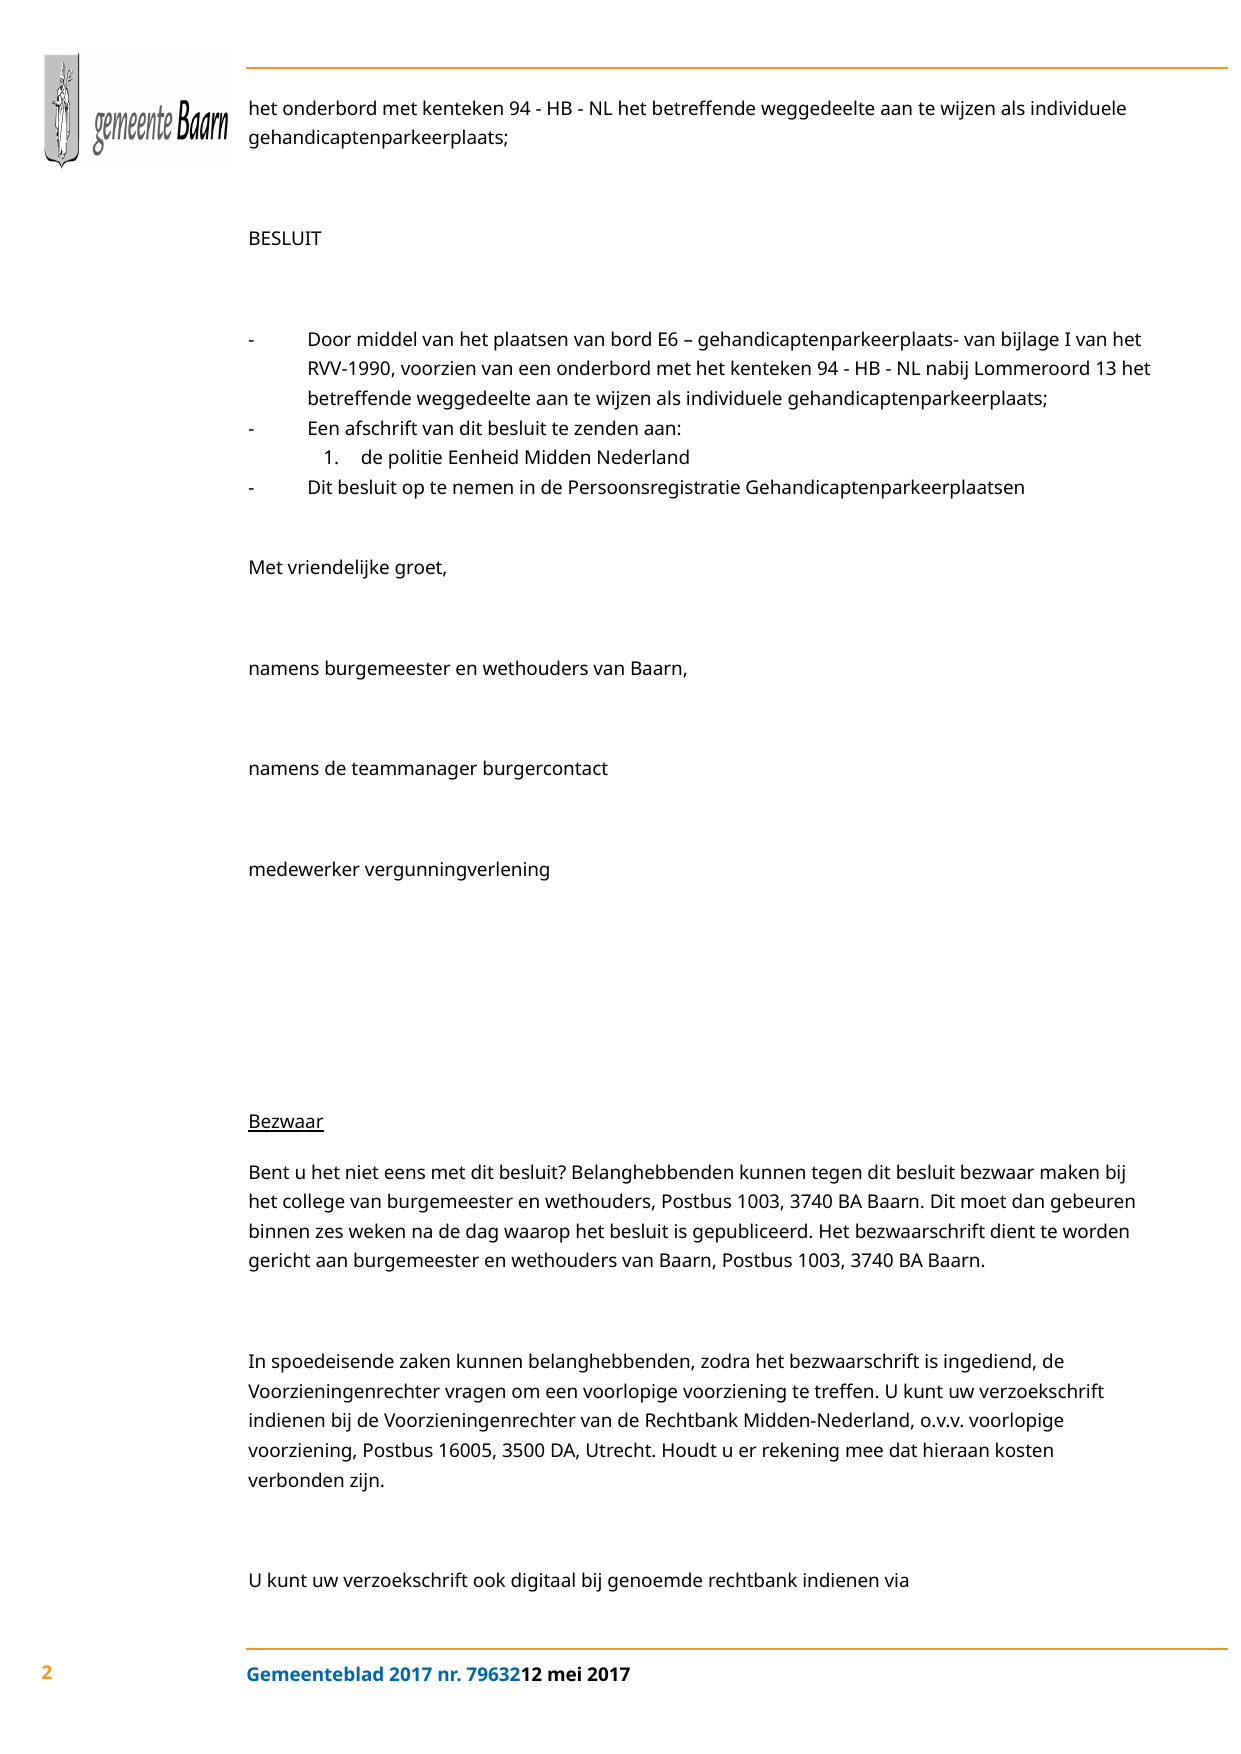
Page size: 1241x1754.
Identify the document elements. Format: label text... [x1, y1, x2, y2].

text In spoedeisende zaken kunnen belanghebbenden, zodra het bezwaarschrift is ingediend, de Voorzieningenrechter vragen om een voorlopige voorziening te treffen. U kunt uw verzoekschrift indienen bij de Voorzieningenrechter van de Rechtbank Midden-Nederland, o.v.v. voorlopige voorziening, Postbus 16005, 3500 DA, Utrecht. Houdt u er rekening mee dat hieraan kosten verbonden zijn. [248, 1348, 1152, 1493]
text medewerker vergunningverlening [248, 856, 1152, 882]
text BESLUIT [248, 225, 1152, 251]
text Met vriendelijke groet, [248, 554, 1152, 580]
list Dit besluit op te nemen in de Persoonsregistratie Gehandicaptenparkeerplaatsen [248, 474, 1152, 500]
text namens burgemeester en wethouders van Baarn, [248, 655, 1152, 681]
list Een afschrift van dit besluit te zenden aan: [248, 415, 1152, 441]
text namens de teammanager burgercontact [248, 756, 1152, 781]
text het onderbord met kenteken 94 - HB - NL het betreffende weggedeelte aan te wijzen als individuele gehandicaptenparkeerplaats; [248, 95, 1152, 150]
list Door middel van het plaatsen van bord E6 – gehandicaptenparkeerplaats- van bijlage I van het RVV-1990, voorzien van een onderbord met het kenteken 94 - HB - NL nabij Lommeroord 13 het betreffende weggedeelte aan te wijzen als individuele gehandicaptenparkeerplaats; [248, 326, 1152, 411]
text Bent u het niet eens met dit besluit? Belanghebbenden kunnen tegen dit besluit bezwaar maken bij het college van burgemeester en wethouders, Postbus 1003, 3740 BA Baarn. Dit moet dan gebeuren binnen zes weken na de dag waarop het besluit is gepubliceerd. Het bezwaarschrift dient te worden gericht aan burgemeester en wethouders van Baarn, Postbus 1003, 3740 BA Baarn. [248, 1159, 1152, 1273]
text U kunt uw verzoekschrift ook digitaal bij genoemde rechtbank indienen via [248, 1568, 1152, 1593]
text Bezwaar [248, 1108, 1152, 1134]
picture [41, 47, 231, 172]
list de politie Eenheid Midden Nederland [323, 444, 1152, 470]
